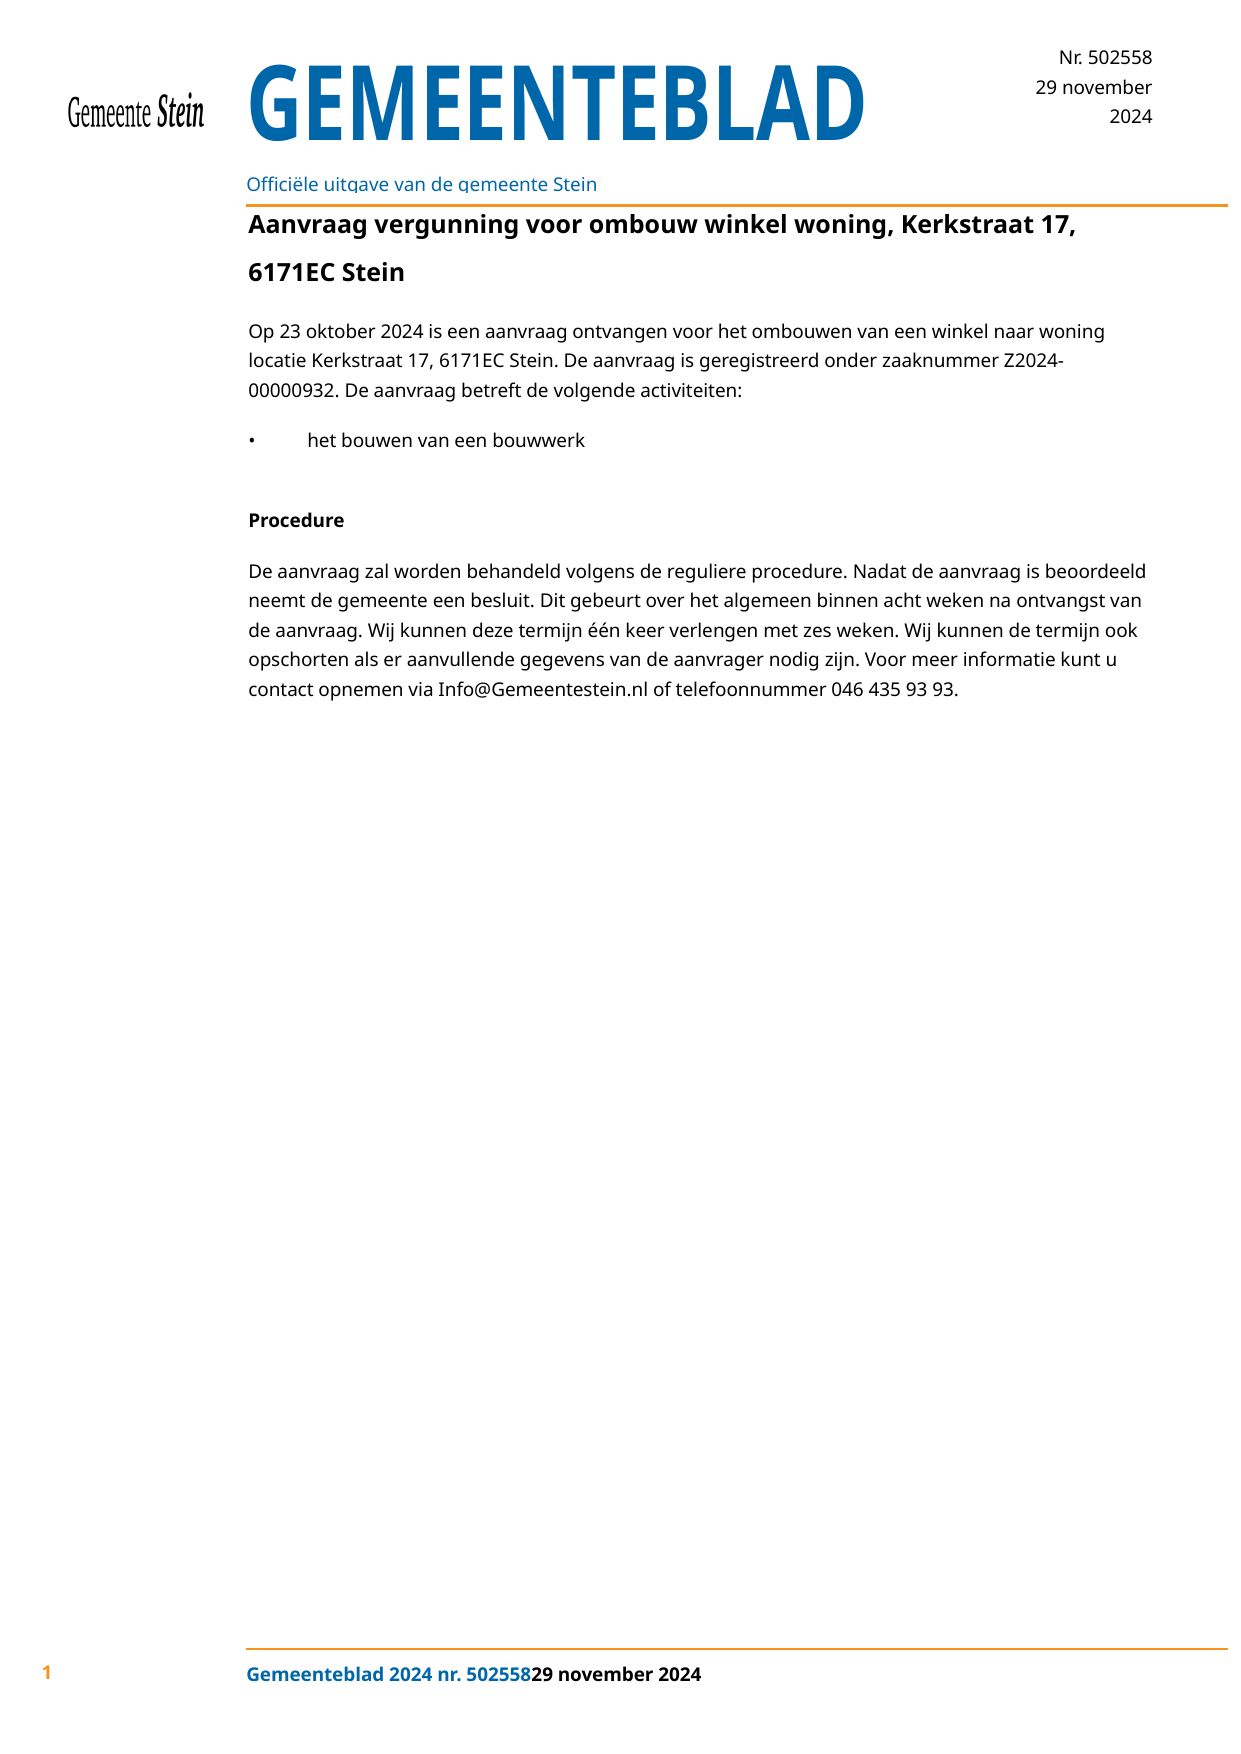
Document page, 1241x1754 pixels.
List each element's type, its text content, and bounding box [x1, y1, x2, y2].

text Aanvraag vergunning voor ombouw winkel woning, Kerkstraat 17, 6171EC Stein [248, 207, 1152, 288]
list het bouwen van een bouwwerk [248, 427, 1152, 453]
text Op 23 oktober 2024 is een aanvraag ontvangen voor het ombouwen van een winkel naar woning locatie Kerkstraat 17, 6171EC Stein. De aanvraag is geregistreerd onder zaaknummer Z2024-00000932. De aanvraag betreft de volgende activiteiten: [248, 318, 1152, 403]
text Procedure [248, 507, 1152, 533]
picture [41, 47, 231, 172]
text De aanvraag zal worden behandeld volgens de reguliere procedure. Nadat de aanvraag is beoordeeld neemt de gemeente een besluit. Dit gebeurt over het algemeen binnen acht weken na ontvangst van de aanvraag. Wij kunnen deze termijn één keer verlengen met zes weken. Wij kunnen de termijn ook opschorten als er aanvullende gegevens van de aanvrager nodig zijn. Voor meer informatie kunt u contact opnemen via Info@Gemeentestein.nl of telefoonnummer 046 435 93 93. [248, 558, 1152, 702]
